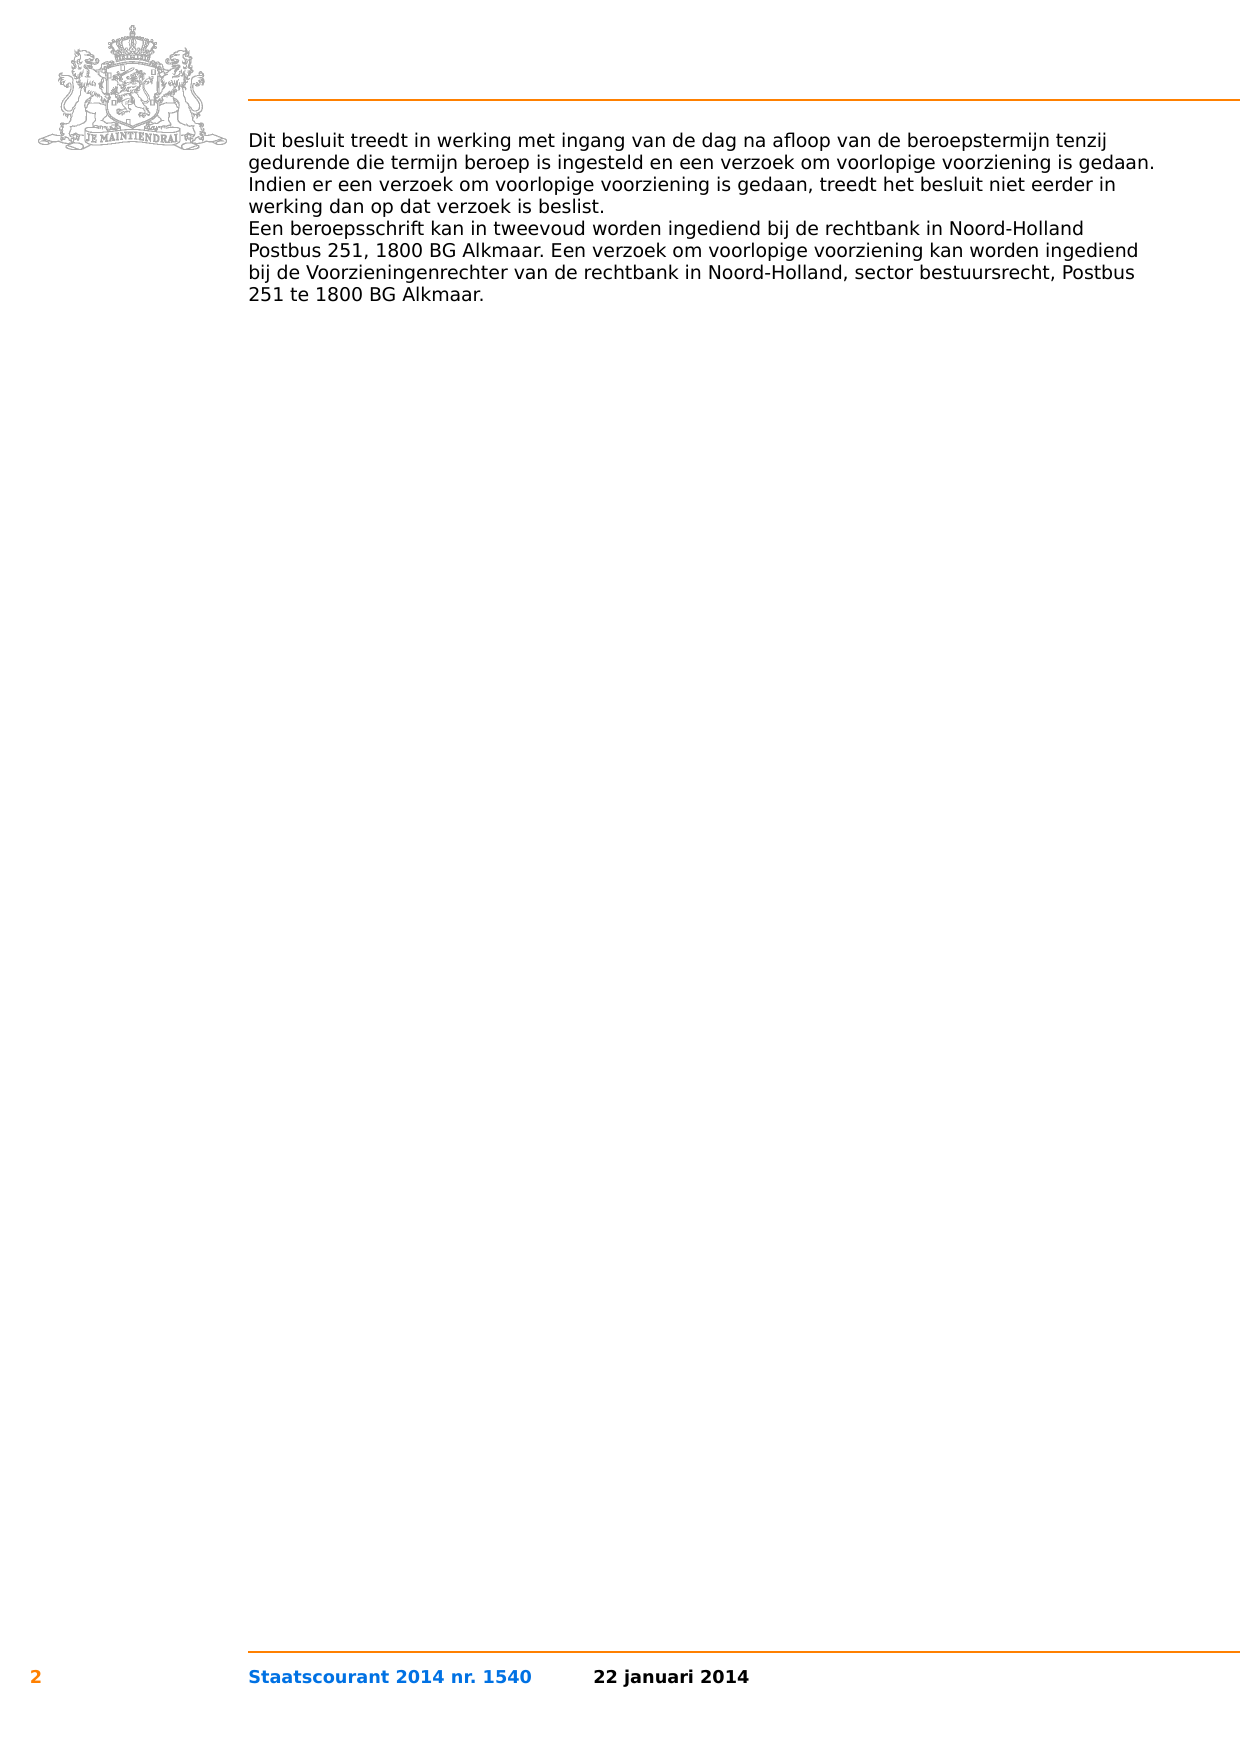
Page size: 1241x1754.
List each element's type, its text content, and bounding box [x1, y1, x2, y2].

picture [38, 25, 227, 150]
text Een beroepsschrift kan in tweevoud worden ingediend bij de rechtbank in Noord-Holland Postbus 251, 1800 BG Alkmaar. Een verzoek om voorlopige voorziening kan worden ingediend bij de Voorzieningenrechter van de rechtbank in Noord-Holland, sector bestuursrecht, Postbus 251 te 1800 BG Alkmaar. [248, 218, 1163, 306]
text Dit besluit treedt in werking met ingang van de dag na afloop van de beroepstermijn tenzij gedurende die termijn beroep is ingesteld en een verzoek om voorlopige voorziening is gedaan. Indien er een verzoek om voorlopige voorziening is gedaan, treedt het besluit niet eerder in werking dan op dat verzoek is beslist. [248, 130, 1163, 218]
